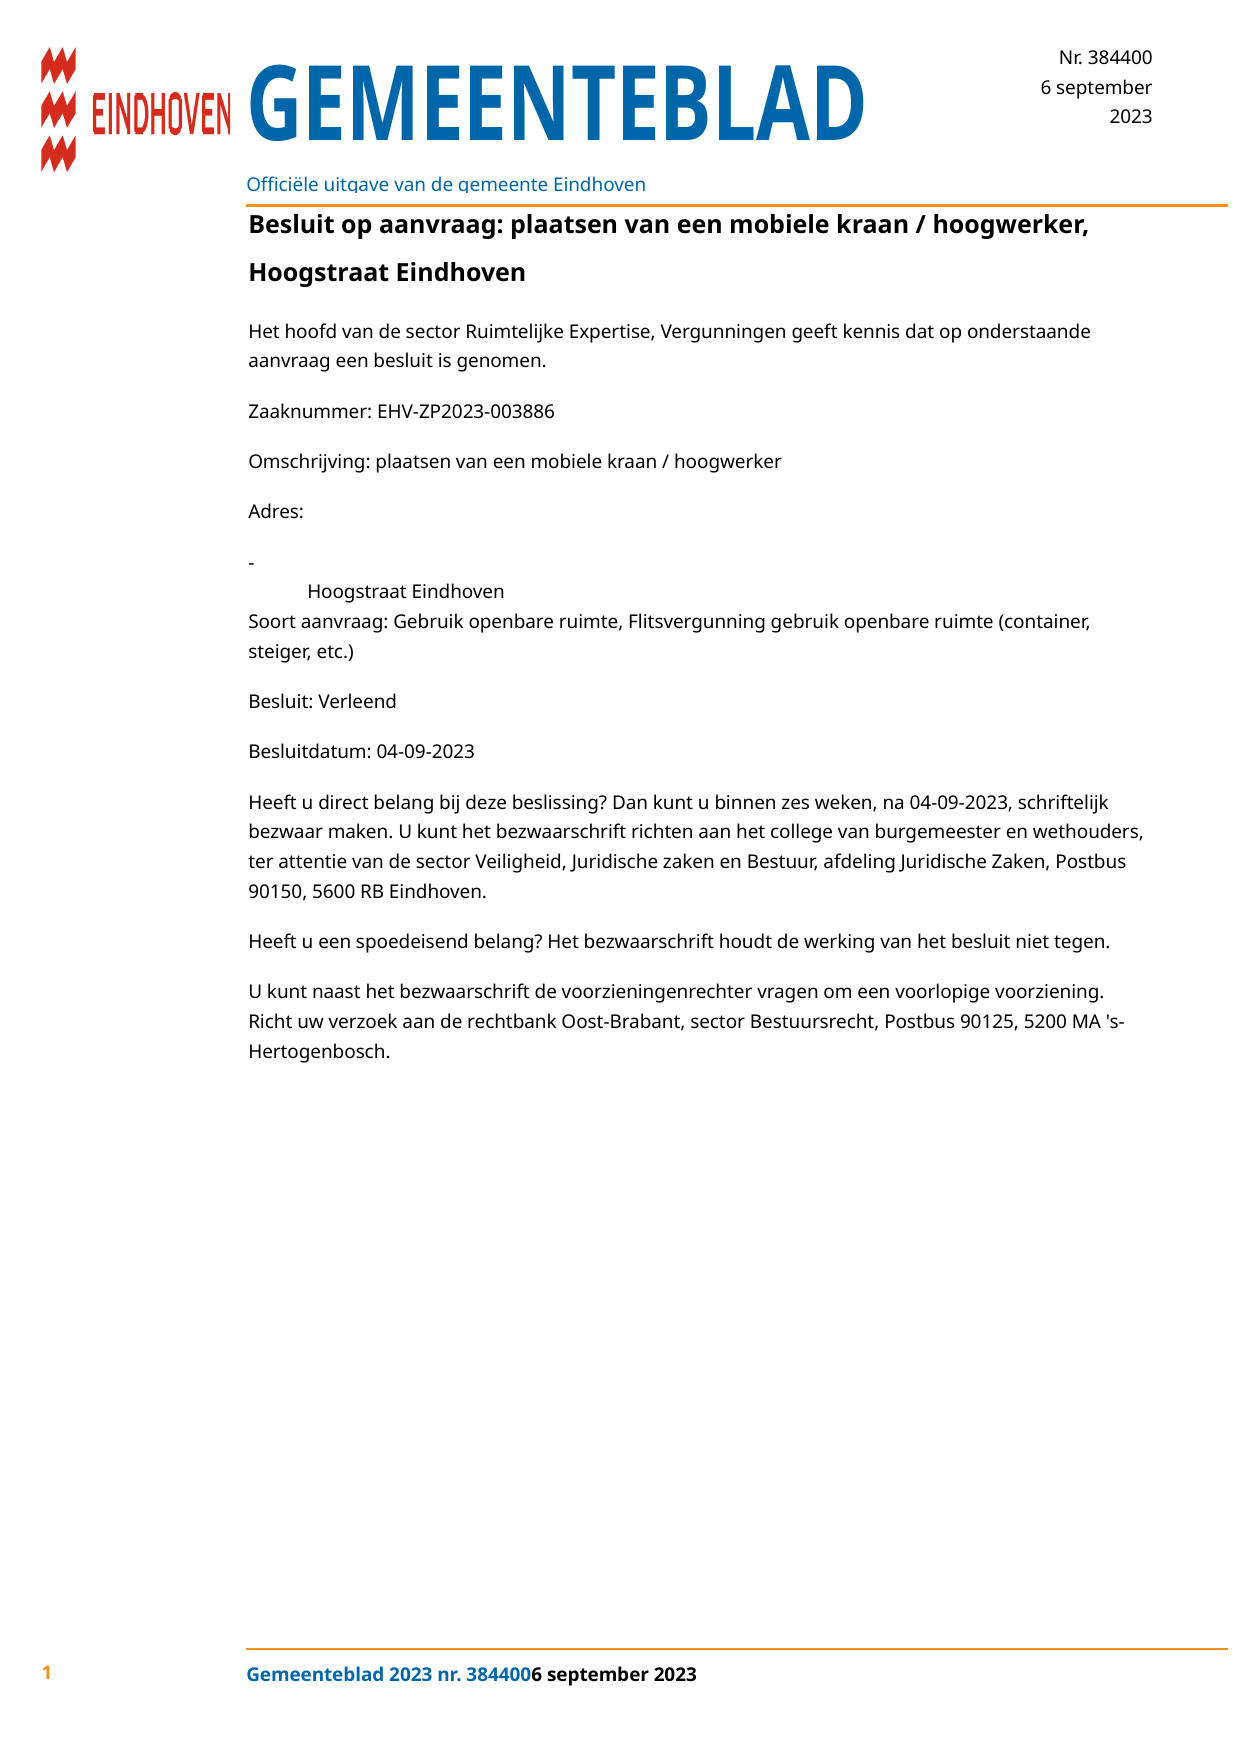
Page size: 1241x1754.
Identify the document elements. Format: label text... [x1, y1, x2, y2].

text Heeft u een spoedeisend belang? Het bezwaarschrift houdt de werking van het besluit niet tegen. [248, 928, 1152, 954]
text Het hoofd van de sector Ruimtelijke Expertise, Vergunningen geeft kennis dat op onderstaande aanvraag een besluit is genomen. [248, 318, 1152, 373]
text U kunt naast het bezwaarschrift de voorzieningenrechter vragen om een voorlopige voorziening. Richt uw verzoek aan de rechtbank Oost-Brabant, sector Bestuursrecht, Postbus 90125, 5200 MA 's-Hertogenbosch. [248, 979, 1152, 1064]
picture [41, 47, 231, 172]
text Omschrijving: plaatsen van een mobiele kraan / hoogwerker [248, 448, 1152, 474]
text Heeft u direct belang bij deze beslissing? Dan kunt u binnen zes weken, na 04-09-2023, schriftelijk bezwaar maken. U kunt het bezwaarschrift richten aan het college van burgemeester en wethouders, ter attentie van de sector Veiligheid, Juridische zaken en Bestuur, afdeling Juridische Zaken, Postbus 90150, 5600 RB Eindhoven. [248, 789, 1152, 904]
text Besluit: Verleend [248, 688, 1152, 714]
text Soort aanvraag: Gebruik openbare ruimte, Flitsvergunning gebruik openbare ruimte (container, steiger, etc.) [248, 608, 1152, 664]
text Besluit op aanvraag: plaatsen van een mobiele kraan / hoogwerker, Hoogstraat Eindhoven [248, 207, 1152, 288]
list Hoogstraat Eindhoven [248, 579, 1152, 604]
text Besluitdatum: 04-09-2023 [248, 739, 1152, 764]
text Zaaknummer: EHV-ZP2023-003886 [248, 398, 1152, 424]
text Adres: [248, 499, 1152, 524]
